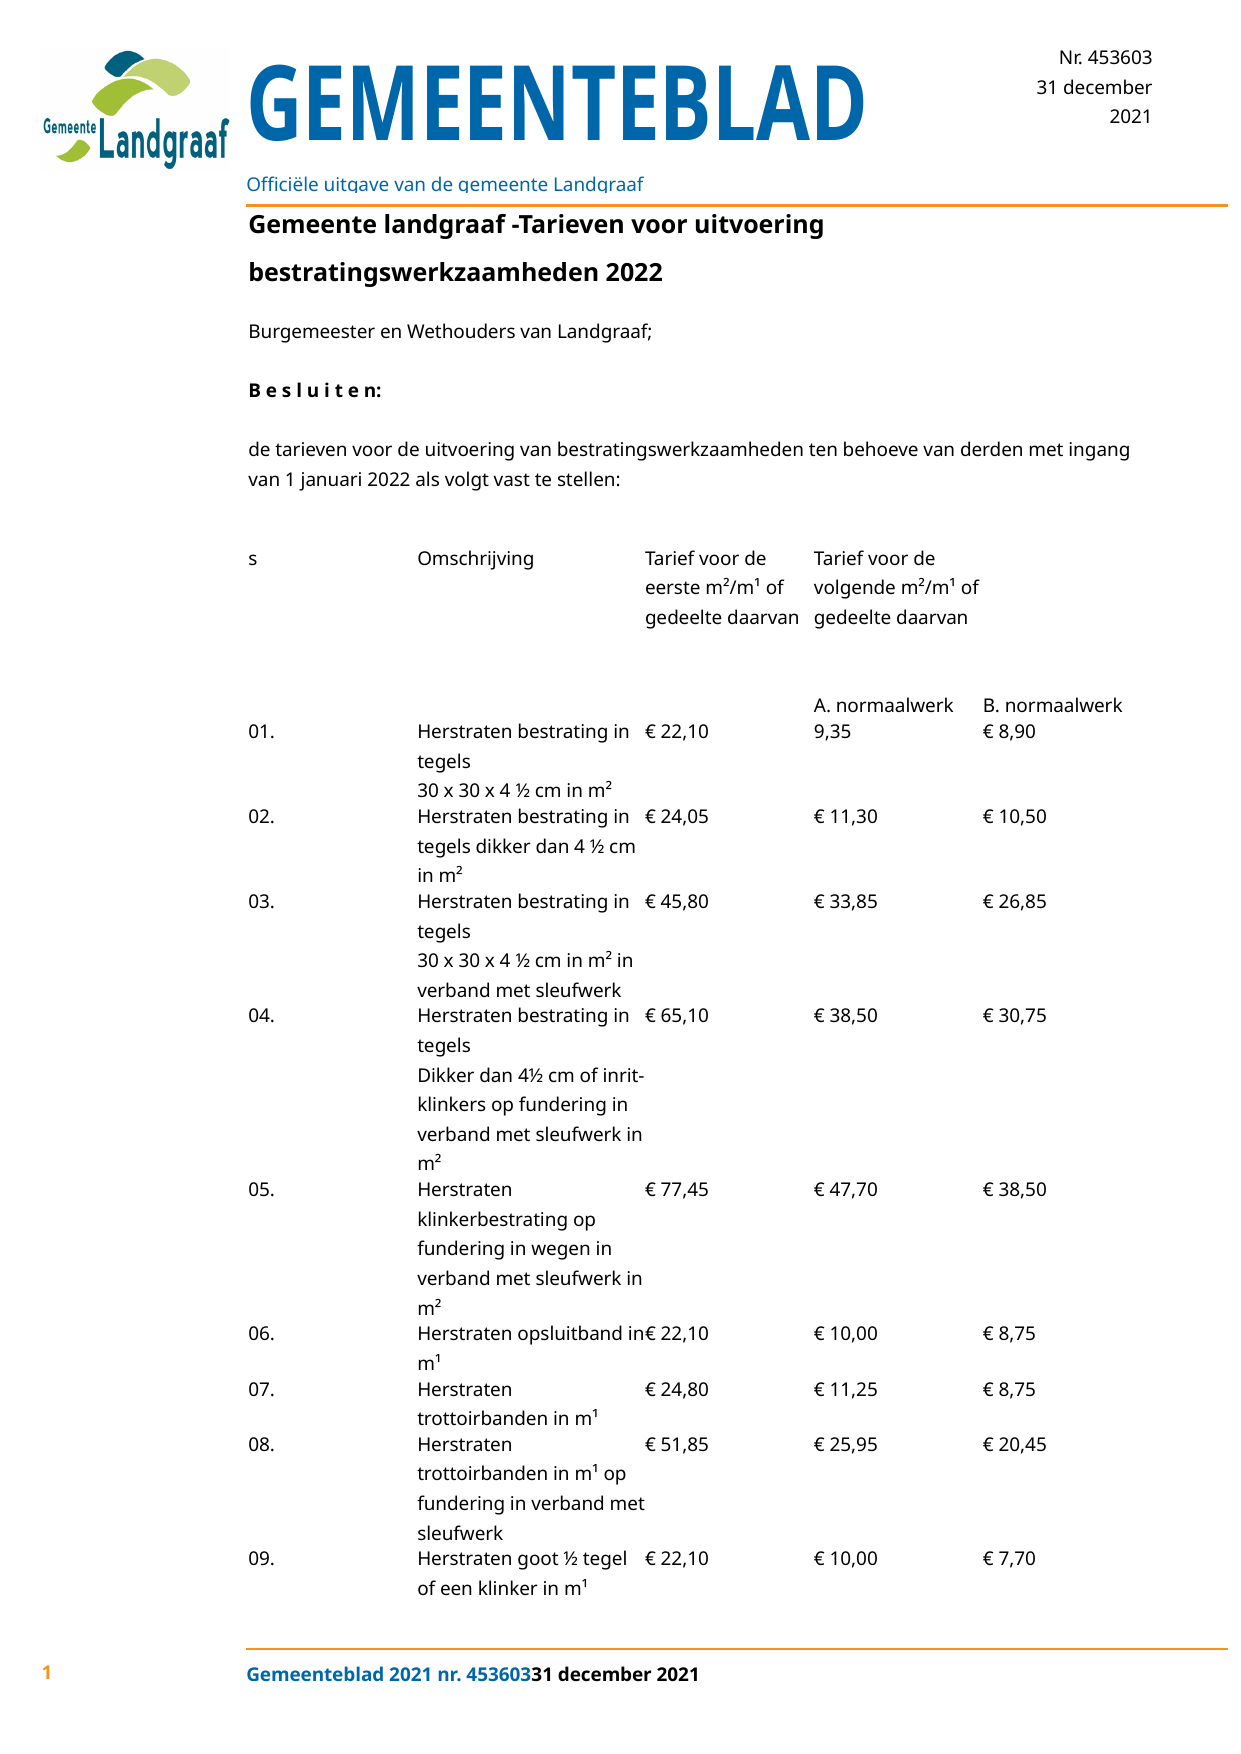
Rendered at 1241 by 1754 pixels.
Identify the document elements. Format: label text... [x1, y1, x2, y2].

picture [41, 47, 231, 172]
table_cell € 22,10 [645, 1546, 814, 1601]
table_cell Herstraten bestrating in tegels 30 x 30 x 4 ½ cm in m² in verband met sleufwerk [417, 888, 645, 1003]
table_cell € 26,85 [983, 888, 1152, 1003]
table_header Tarief voor de volgende m²/m¹ of gedeelte daarvan A. normaalwerk [814, 545, 983, 718]
table_cell € 7,70 [983, 1546, 1152, 1601]
table_cell € 38,50 [983, 1176, 1152, 1320]
table_cell 04. [248, 1003, 417, 1176]
table_cell € 10,00 [814, 1320, 983, 1376]
table_cell Herstraten klinkerbestrating op fundering in wegen in verband met sleufwerk in m² [417, 1176, 645, 1320]
table_header B. normaalwerk [983, 545, 1152, 718]
table_cell 05. [248, 1176, 417, 1320]
table_cell € 8,90 [983, 719, 1152, 803]
table_cell € 30,75 [983, 1003, 1152, 1176]
table_cell Herstraten bestrating in tegels Dikker dan 4½ cm of inrit-klinkers op fundering in verband met sleufwerk in m² [417, 1003, 645, 1176]
table_cell 01. [248, 719, 417, 803]
table_cell € 25,95 [814, 1431, 983, 1546]
table_cell € 10,50 [983, 803, 1152, 888]
table_cell 9,35 [814, 719, 983, 803]
table_cell Herstraten trottoirbanden in m¹ [417, 1376, 645, 1431]
text Burgemeester en Wethouders van Landgraaf; [248, 318, 1152, 344]
table_header Omschrijving [417, 545, 645, 718]
table_cell Herstraten trottoirbanden in m¹ op fundering in verband met sleufwerk [417, 1431, 645, 1546]
table_cell Herstraten opsluitband in m¹ [417, 1320, 645, 1376]
table_cell € 10,00 [814, 1546, 983, 1601]
table_cell € 11,30 [814, 803, 983, 888]
table_cell 09. [248, 1546, 417, 1601]
table_cell € 45,80 [645, 888, 814, 1003]
table_cell € 77,45 [645, 1176, 814, 1320]
table_cell Herstraten bestrating in tegels dikker dan 4 ½ cm in m² [417, 803, 645, 888]
table_cell 03. [248, 888, 417, 1003]
table_cell € 65,10 [645, 1003, 814, 1176]
table_cell € 22,10 [645, 1320, 814, 1376]
table_header s [248, 545, 417, 718]
table_cell € 24,80 [645, 1376, 814, 1431]
text de tarieven voor de uitvoering van bestratingswerkzaamheden ten behoeve van derden met ingang van 1 januari 2022 als volgt vast te stellen: [248, 436, 1152, 492]
text B e s l u i t e n: [248, 377, 1152, 403]
table_cell € 51,85 [645, 1431, 814, 1546]
table_header Tarief voor de eerste m²/m¹ of gedeelte daarvan [645, 545, 814, 718]
table_cell € 8,75 [983, 1376, 1152, 1431]
table_cell € 38,50 [814, 1003, 983, 1176]
table_cell € 33,85 [814, 888, 983, 1003]
table_cell € 24,05 [645, 803, 814, 888]
table_cell € 22,10 [645, 719, 814, 803]
table_cell € 20,45 [983, 1431, 1152, 1546]
table_cell Herstraten goot ½ tegel of een klinker in m¹ [417, 1546, 645, 1601]
table_cell € 8,75 [983, 1320, 1152, 1376]
table_cell € 11,25 [814, 1376, 983, 1431]
table_cell 06. [248, 1320, 417, 1376]
table_cell 02. [248, 803, 417, 888]
table_cell € 47,70 [814, 1176, 983, 1320]
table_cell 08. [248, 1431, 417, 1546]
text Gemeente landgraaf -Tarieven voor uitvoering bestratingswerkzaamheden 2022 [248, 207, 1152, 288]
table_cell 07. [248, 1376, 417, 1431]
table_cell Herstraten bestrating in tegels 30 x 30 x 4 ½ cm in m² [417, 719, 645, 803]
